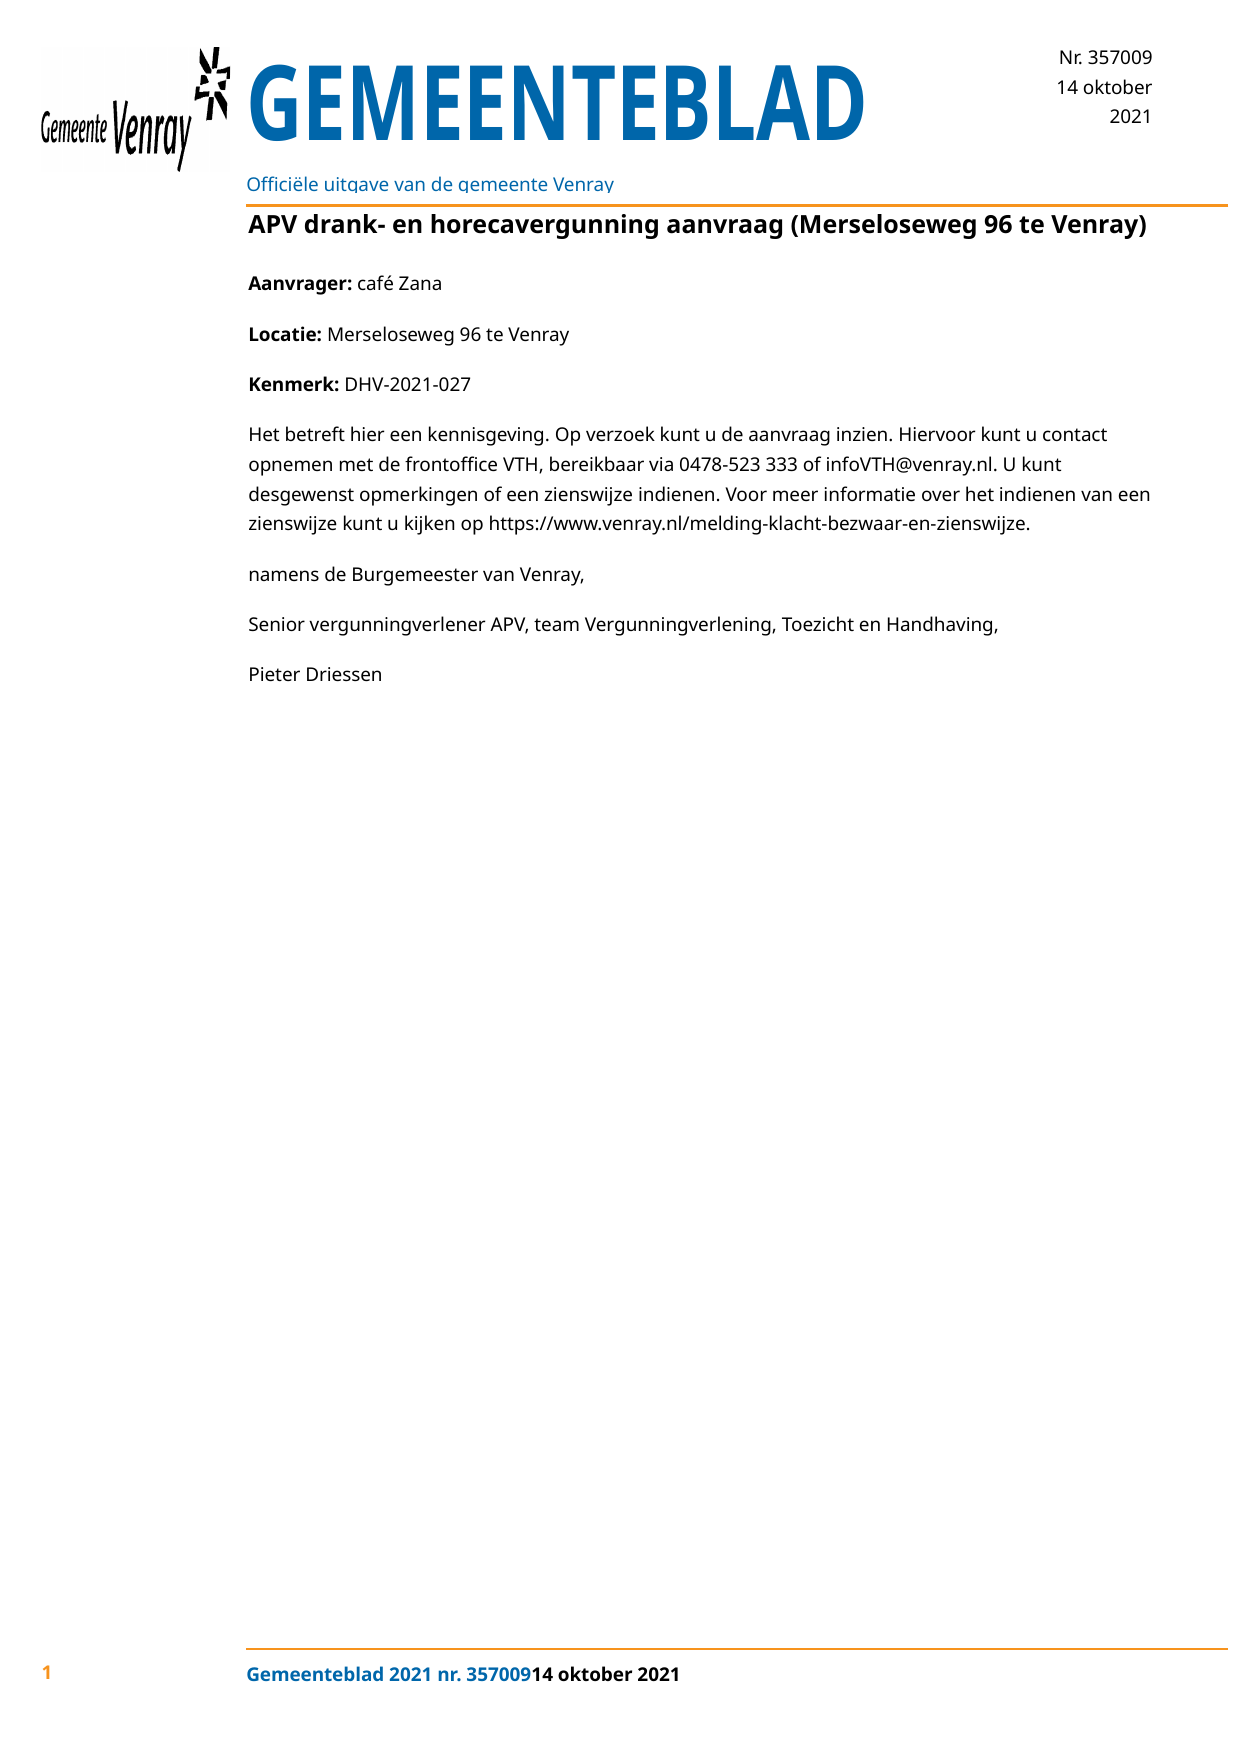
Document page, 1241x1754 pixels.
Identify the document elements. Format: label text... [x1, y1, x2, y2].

text Kenmerk: DHV-2021-027 [248, 371, 1152, 397]
text Aanvrager: café Zana [248, 270, 1152, 296]
text Pieter Driessen [248, 662, 1152, 687]
text Het betreft hier een kennisgeving. Op verzoek kunt u de aanvraag inzien. Hiervoor kunt u contact opnemen met de frontoffice VTH, bereikbaar via 0478-523 333 of infoVTH@venray.nl. U kunt desgewenst opmerkingen of een zienswijze indienen. Voor meer informatie over het indienen van een zienswijze kunt u kijken op https://www.venray.nl/melding-klacht-bezwaar-en-zienswijze. [248, 422, 1152, 536]
text Senior vergunningverlener APV, team Vergunningverlening, Toezicht en Handhaving, [248, 611, 1152, 637]
text APV drank- en horecavergunning aanvraag (Merseloseweg 96 te Venray) [248, 207, 1152, 241]
text namens de Burgemeester van Venray, [248, 561, 1152, 586]
picture [41, 47, 231, 172]
text Locatie: Merseloseweg 96 te Venray [248, 321, 1152, 346]
